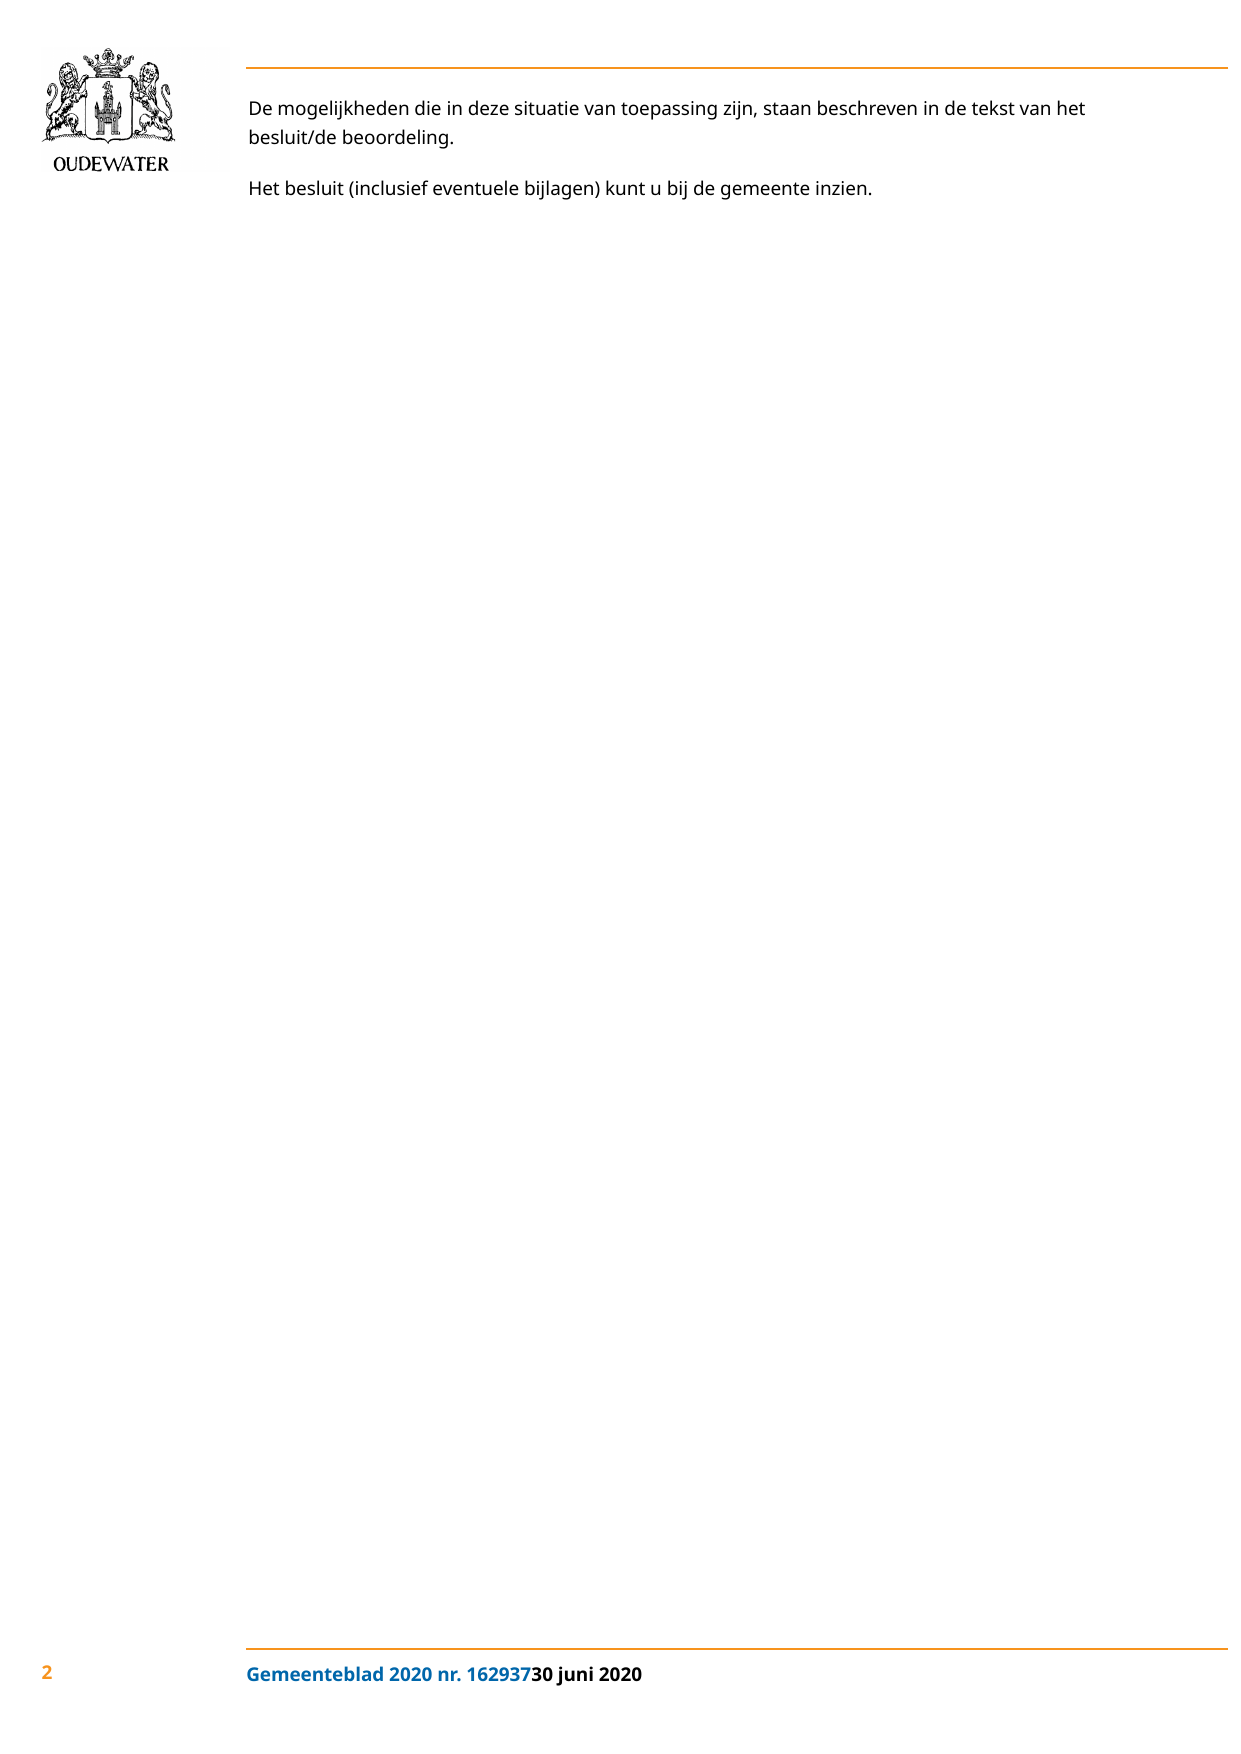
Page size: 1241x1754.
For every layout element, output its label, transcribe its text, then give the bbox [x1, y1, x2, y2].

picture [41, 47, 231, 172]
text Het besluit (inclusief eventuele bijlagen) kunt u bij de gemeente inzien. [248, 175, 1152, 201]
text De mogelijkheden die in deze situatie van toepassing zijn, staan beschreven in de tekst van het besluit/de beoordeling. [248, 95, 1152, 150]
